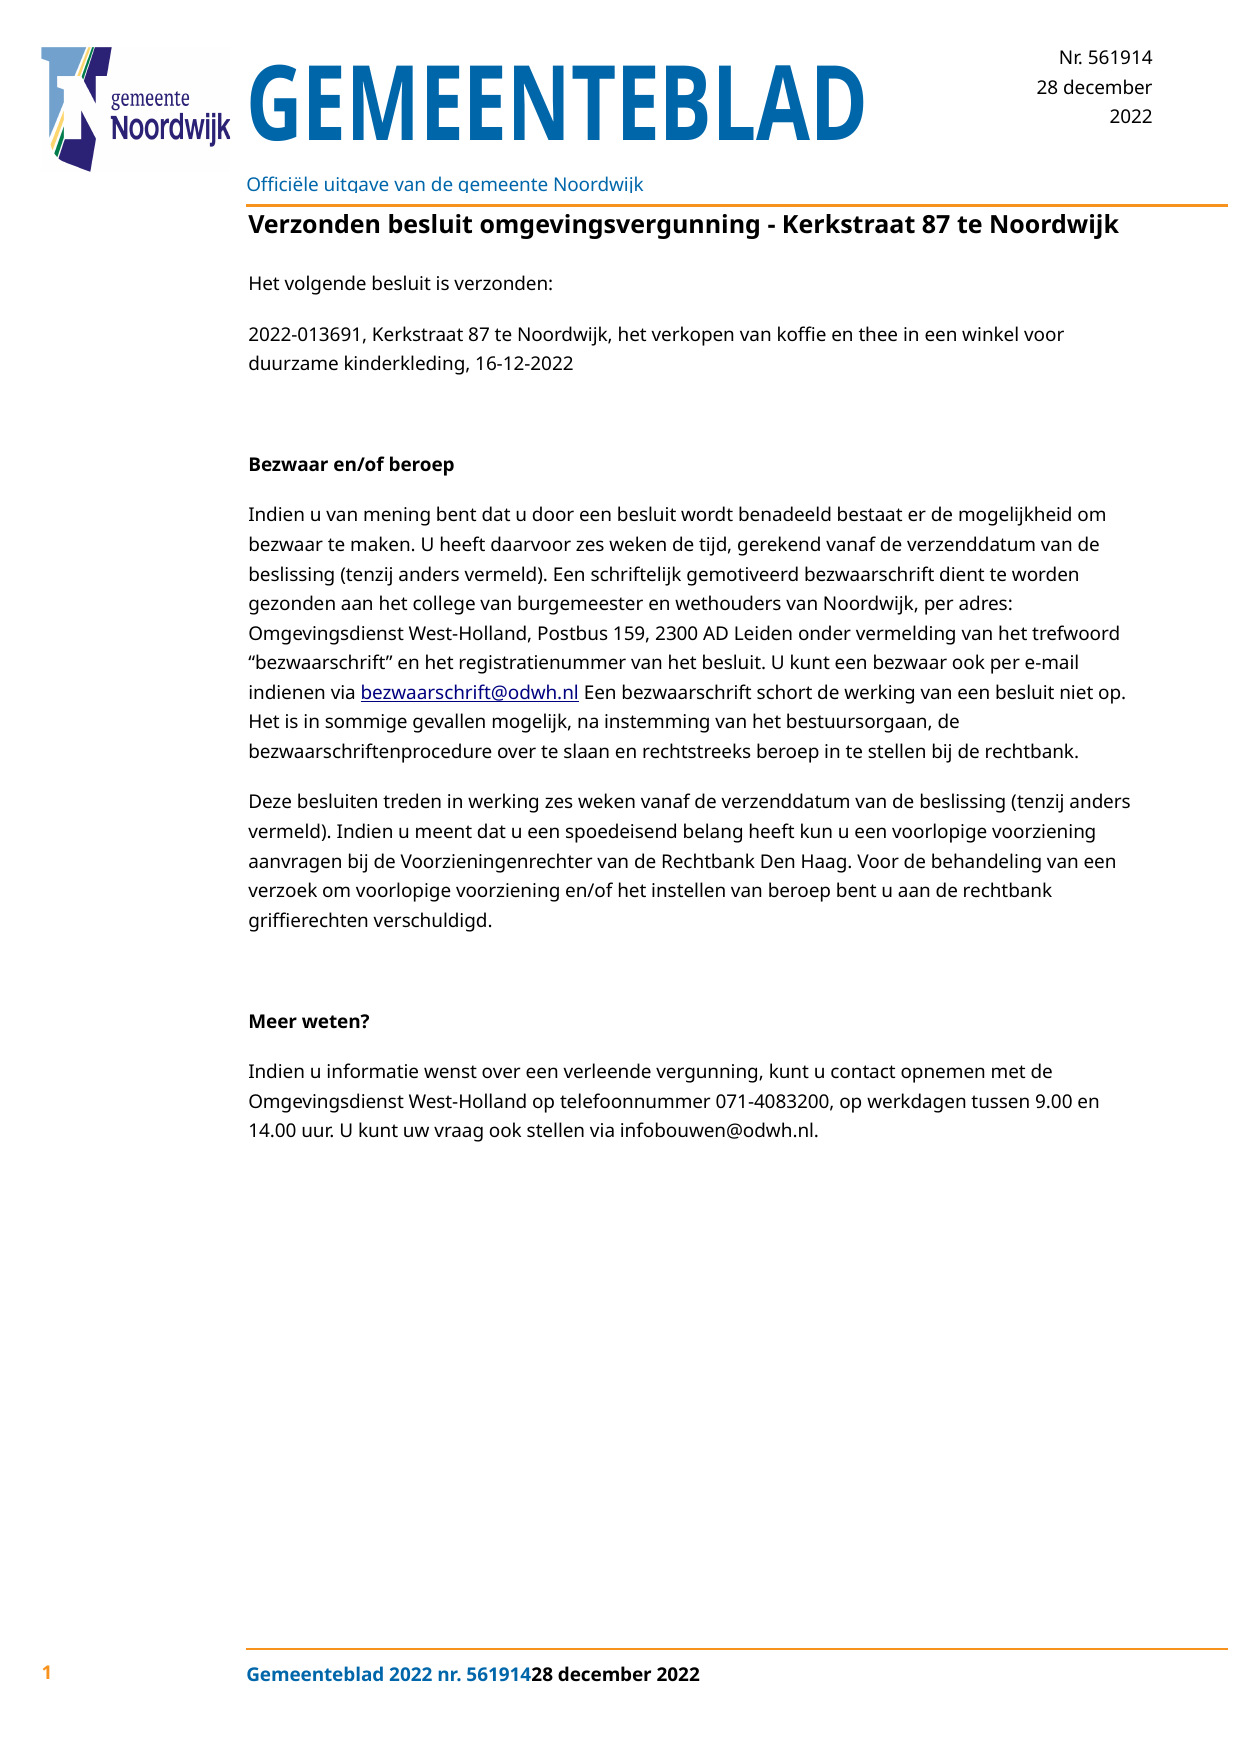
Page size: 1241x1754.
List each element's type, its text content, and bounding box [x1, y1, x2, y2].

text Indien u van mening bent dat u door een besluit wordt benadeeld bestaat er de mogelijkheid om bezwaar te maken. U heeft daarvoor zes weken de tijd, gerekend vanaf de verzenddatum van de beslissing (tenzij anders vermeld). Een schriftelijk gemotiveerd bezwaarschrift dient te worden gezonden aan het college van burgemeester en wethouders van Noordwijk, per adres: Omgevingsdienst West-Holland, Postbus 159, 2300 AD Leiden onder vermelding van het trefwoord “bezwaarschrift” en het registratienummer van het besluit. U kunt een bezwaar ook per e-mail indienen via bezwaarschrift@odwh.nl Een bezwaarschrift schort de werking van een besluit niet op. Het is in sommige gevallen mogelijk, na instemming van het bestuursorgaan, de bezwaarschriftenprocedure over te slaan en rechtstreeks beroep in te stellen bij de rechtbank. [248, 502, 1152, 764]
text Bezwaar en/of beroep [248, 451, 1152, 477]
picture [41, 47, 231, 172]
text Verzonden besluit omgevingsvergunning - Kerkstraat 87 te Noordwijk [248, 207, 1152, 241]
text Indien u informatie wenst over een verleende vergunning, kunt u contact opnemen met de Omgevingsdienst West-Holland op telefoonnummer 071-4083200, op werkdagen tussen 9.00 en 14.00 uur. U kunt uw vraag ook stellen via infobouwen@odwh.nl. [248, 1058, 1152, 1143]
text Meer weten? [248, 1008, 1152, 1033]
text Het volgende besluit is verzonden: [248, 270, 1152, 296]
text 2022-013691, Kerkstraat 87 te Noordwijk, het verkopen van koffie en thee in een winkel voor duurzame kinderkleding, 16-12-2022 [248, 321, 1152, 376]
text Deze besluiten treden in werking zes weken vanaf de verzenddatum van de beslissing (tenzij anders vermeld). Indien u meent dat u een spoedeisend belang heeft kun u een voorlopige voorziening aanvragen bij de Voorzieningenrechter van de Rechtbank Den Haag. Voor de behandeling van een verzoek om voorlopige voorziening en/of het instellen van beroep bent u aan de rechtbank griffierechten verschuldigd. [248, 789, 1152, 933]
